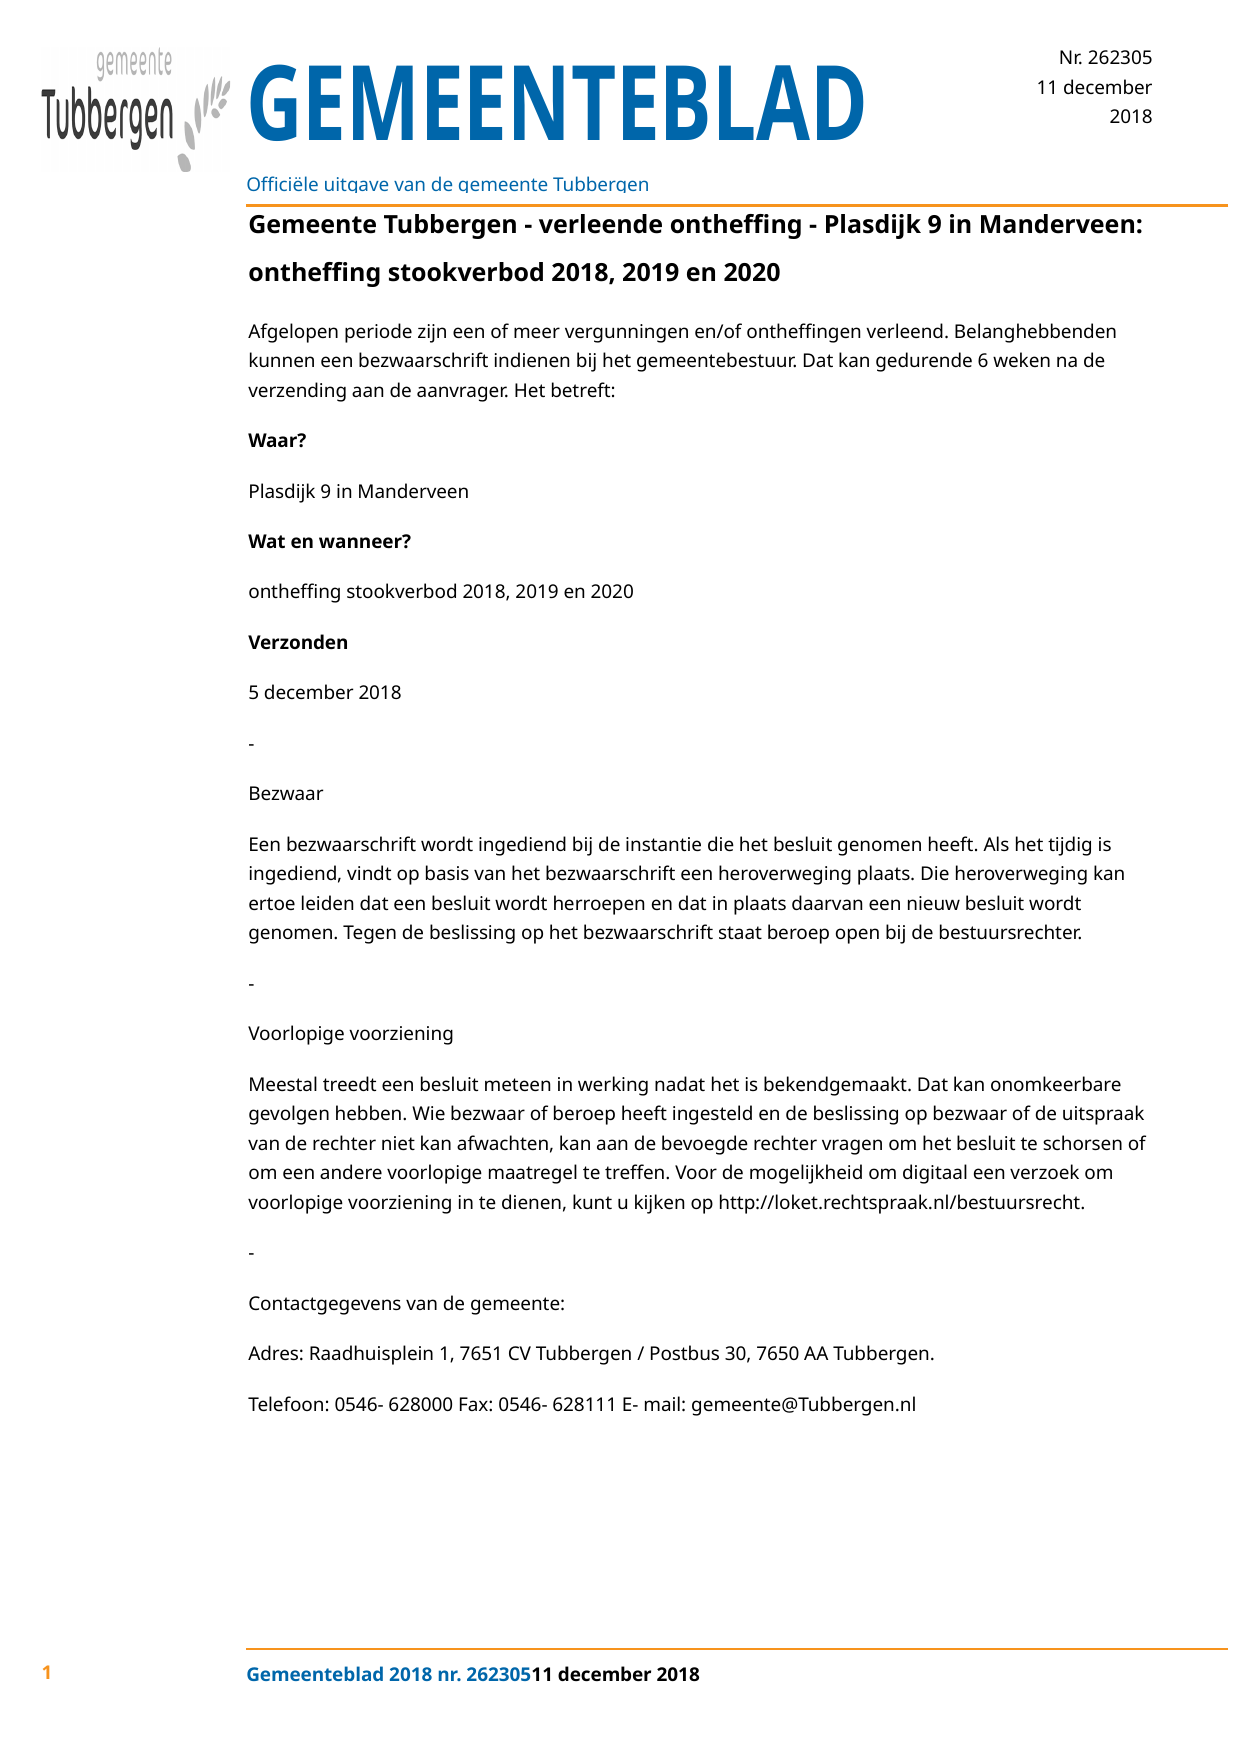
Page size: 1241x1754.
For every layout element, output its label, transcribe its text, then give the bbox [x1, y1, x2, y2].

text Contactgegevens van de gemeente: [248, 1290, 1152, 1316]
picture [41, 47, 231, 172]
text Waar? [248, 427, 1152, 453]
text Bezwaar [248, 780, 1152, 806]
text Plasdijk 9 in Manderveen [248, 478, 1152, 504]
text - [248, 970, 1152, 996]
text 5 december 2018 [248, 679, 1152, 705]
text Verzonden [248, 629, 1152, 655]
text - [248, 1239, 1152, 1265]
text Voorlopige voorziening [248, 1020, 1152, 1046]
text Wat en wanneer? [248, 528, 1152, 554]
text Meestal treedt een besluit meteen in werking nadat het is bekendgemaakt. Dat kan onomkeerbare gevolgen hebben. Wie bezwaar of beroep heeft ingesteld en de beslissing op bezwaar of de uitspraak van de rechter niet kan afwachten, kan aan de bevoegde rechter vragen om het besluit te schorsen of om een andere voorlopige maatregel te treffen. Voor de mogelijkheid om digitaal een verzoek om voorlopige voorziening in te dienen, kunt u kijken op http://loket.rechtspraak.nl/bestuursrecht. [248, 1071, 1152, 1215]
text Telefoon: 0546- 628000 Fax: 0546- 628111 E- mail: gemeente@Tubbergen.nl [248, 1391, 1152, 1417]
text Gemeente Tubbergen - verleende ontheffing - Plasdijk 9 in Manderveen: ontheffing stookverbod 2018, 2019 en 2020 [248, 207, 1152, 288]
text ontheffing stookverbod 2018, 2019 en 2020 [248, 579, 1152, 604]
text Adres: Raadhuisplein 1, 7651 CV Tubbergen / Postbus 30, 7650 AA Tubbergen. [248, 1340, 1152, 1366]
text Afgelopen periode zijn een of meer vergunningen en/of ontheffingen verleend. Belanghebbenden kunnen een bezwaarschrift indienen bij het gemeentebestuur. Dat kan gedurende 6 weken na de verzending aan de aanvrager. Het betreft: [248, 318, 1152, 403]
text Een bezwaarschrift wordt ingediend bij de instantie die het besluit genomen heeft. Als het tijdig is ingediend, vindt op basis van het bezwaarschrift een heroverweging plaats. Die heroverweging kan ertoe leiden dat een besluit wordt herroepen en dat in plaats daarvan een nieuw besluit wordt genomen. Tegen de beslissing op het bezwaarschrift staat beroep open bij de bestuursrechter. [248, 831, 1152, 945]
text - [248, 730, 1152, 756]
